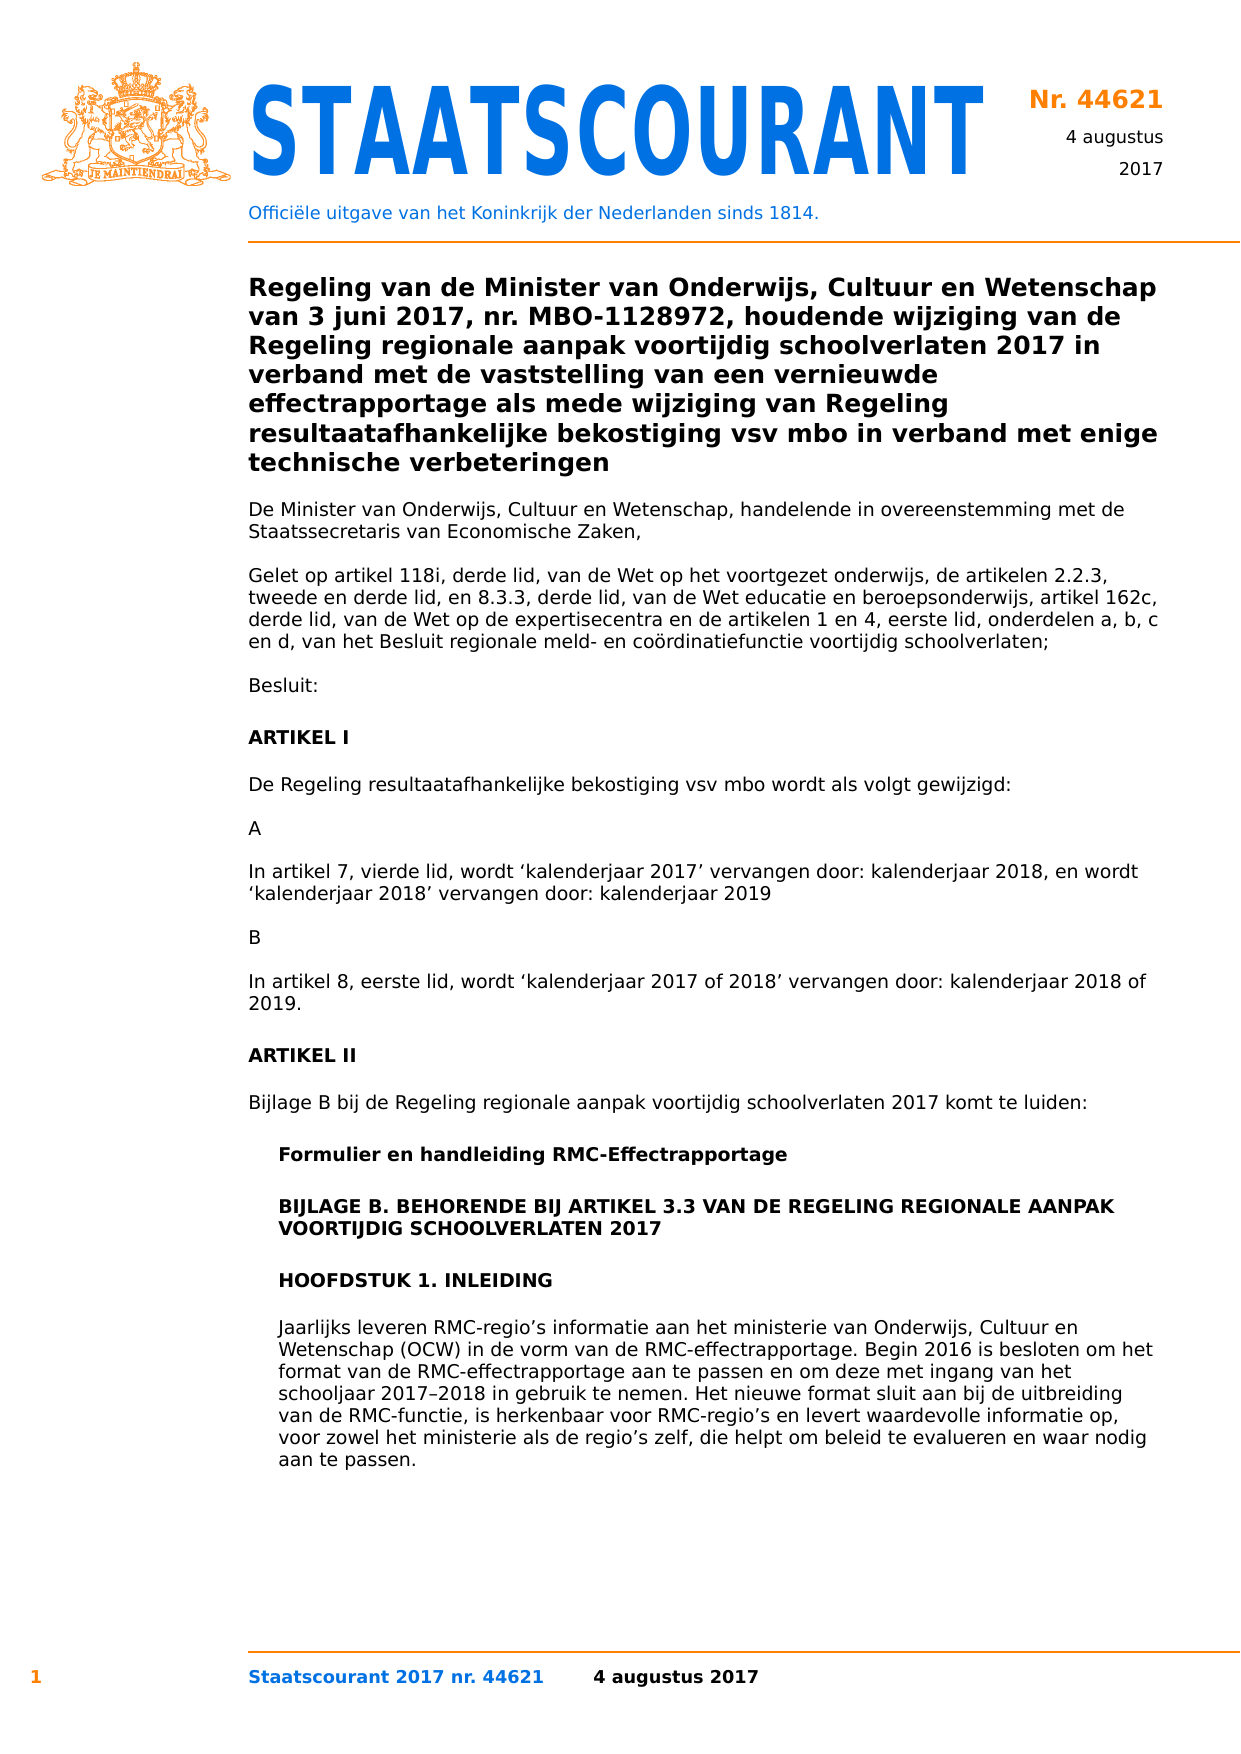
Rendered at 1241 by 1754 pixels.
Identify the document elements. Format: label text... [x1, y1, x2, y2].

subtitle Regeling van de Minister van Onderwijs, Cultuur en Wetenschap van 3 juni 2017, nr. MBO-1128972, houdende wijziging van de Regeling regionale aanpak voortijdig schoolverlaten 2017 in verband met de vaststelling van een vernieuwde effectrapportage als mede wijziging van Regeling resultaatafhankelijke bekostiging vsv mbo in verband met enige technische verbeteringen [248, 273, 1163, 477]
text In artikel 8, eerste lid, wordt ‘kalenderjaar 2017 of 2018’ vervangen door: kalenderjaar 2018 of 2019. [248, 971, 1163, 1015]
subtitle HOOFDSTUK 1. INLEIDING [278, 1270, 1163, 1292]
text Bijlage B bij de Regeling regionale aanpak voortijdig schoolverlaten 2017 komt te luiden: [248, 1092, 1163, 1114]
text Jaarlijks leveren RMC-regio’s informatie aan het ministerie van Onderwijs, Cultuur en Wetenschap (OCW) in de vorm van de RMC-effectrapportage. Begin 2016 is besloten om het format van de RMC-effectrapportage aan te passen en om deze met ingang van het schooljaar 2017–2018 in gebruik te nemen. Het nieuwe format sluit aan bij de uitbreiding van de RMC-functie, is herkenbaar voor RMC-regio’s en levert waardevolle informatie op, voor zowel het ministerie als de regio’s zelf, die helpt om beleid te evalueren en waar nodig aan te passen. [278, 1317, 1163, 1471]
text De Minister van Onderwijs, Cultuur en Wetenschap, handelende in overeenstemming met de Staatssecretaris van Economische Zaken, [248, 499, 1163, 543]
text In artikel 7, vierde lid, wordt ‘kalenderjaar 2017’ vervangen door: kalenderjaar 2018, en wordt ‘kalenderjaar 2018’ vervangen door: kalenderjaar 2019 [248, 861, 1163, 905]
table_header Nr. 44621 [998, 62, 1240, 121]
table_cell 4 augustus [998, 121, 1240, 153]
text De Regeling resultaatafhankelijke bekostiging vsv mbo wordt als volgt gewijzigd: [248, 774, 1163, 796]
subtitle Formulier en handleiding RMC-Effectrapportage [278, 1144, 1163, 1166]
table_cell Officiële uitgave van het Koninkrijk der Nederlanden sinds 1814. [248, 203, 1240, 241]
table_header [25, 62, 248, 241]
text Gelet op artikel 118i, derde lid, van de Wet op het voortgezet onderwijs, de artikelen 2.2.3, tweede en derde lid, en 8.3.3, derde lid, van de Wet educatie en beroepsonderwijs, artikel 162c, derde lid, van de Wet op de expertisecentra en de artikelen 1 en 4, eerste lid, onderdelen a, b, c en d, van het Besluit regionale meld- en coördinatiefunctie voortijdig schoolverlaten; [248, 565, 1163, 653]
subtitle ARTIKEL II [248, 1045, 1163, 1067]
table_header STAATSCOURANT [248, 62, 998, 203]
subtitle BIJLAGE B. BEHORENDE BIJ ARTIKEL 3.3 VAN DE REGELING REGIONALE AANPAK VOORTIJDIG SCHOOLVERLATEN 2017 [278, 1196, 1163, 1240]
subtitle ARTIKEL I [248, 727, 1163, 749]
text A [248, 817, 1163, 839]
table_cell 2017 [998, 153, 1240, 203]
text B [248, 927, 1163, 949]
picture [41, 62, 231, 186]
text Besluit: [248, 675, 1163, 697]
